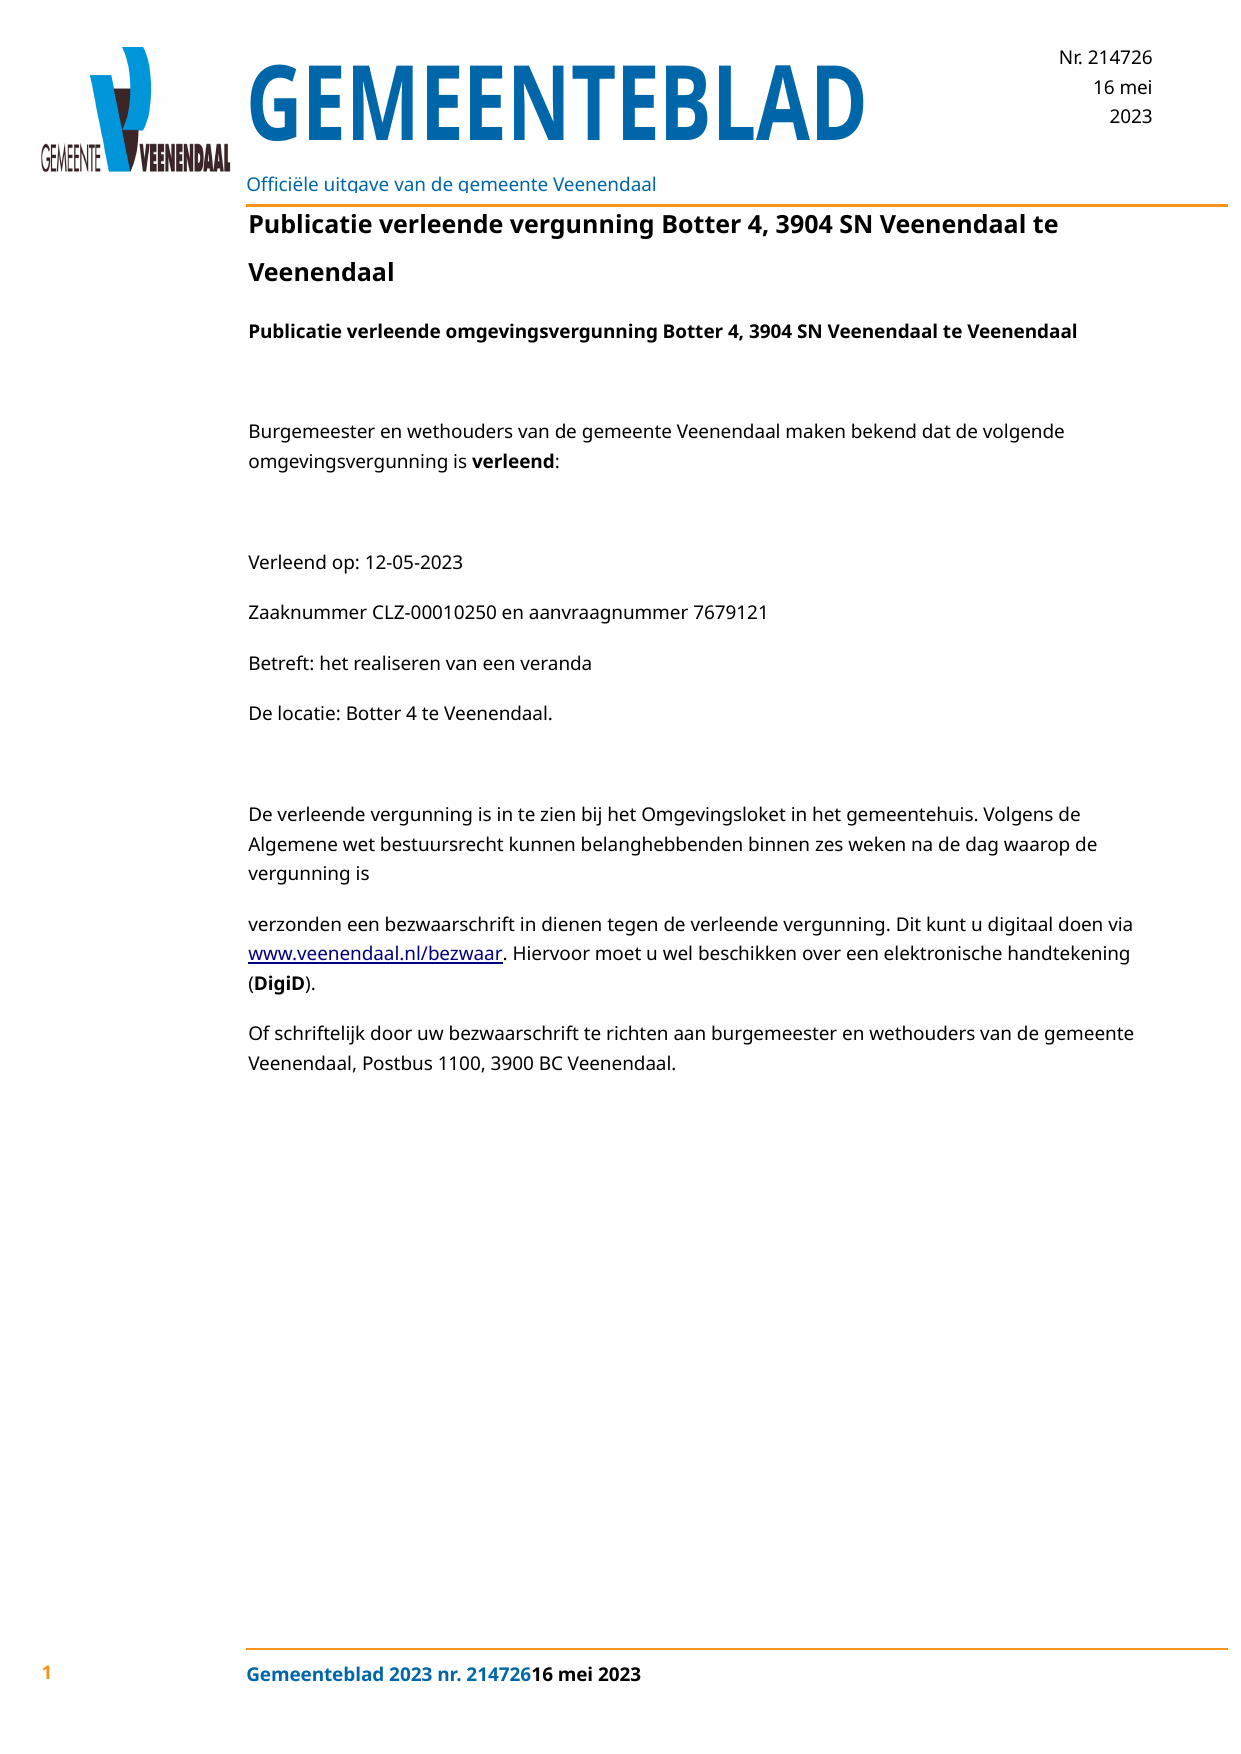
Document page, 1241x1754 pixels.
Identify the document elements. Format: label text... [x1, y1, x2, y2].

text Burgemeester en wethouders van de gemeente Veenendaal maken bekend dat de volgende omgevingsvergunning is verleend: [248, 419, 1152, 474]
text Of schriftelijk door uw bezwaarschrift te richten aan burgemeester en wethouders van de gemeente Veenendaal, Postbus 1100, 3900 BC Veenendaal. [248, 1020, 1152, 1076]
text De verleende vergunning is in te zien bij het Omgevingsloket in het gemeentehuis. Volgens de Algemene wet bestuursrecht kunnen belanghebbenden binnen zes weken na de dag waarop de vergunning is [248, 801, 1152, 886]
picture [41, 47, 130, 172]
text Publicatie verleende vergunning Botter 4, 3904 SN Veenendaal te Veenendaal [248, 207, 1152, 288]
picture [123, 47, 231, 172]
text Verleend op: 12-05-2023 [248, 549, 1152, 575]
text Publicatie verleende omgevingsvergunning Botter 4, 3904 SN Veenendaal te Veenendaal [248, 318, 1152, 344]
text Zaaknummer CLZ-00010250 en aanvraagnummer 7679121 [248, 599, 1152, 625]
text De locatie: Botter 4 te Veenendaal. [248, 700, 1152, 726]
text Betreft: het realiseren van een veranda [248, 650, 1152, 676]
text verzonden een bezwaarschrift in dienen tegen de verleende vergunning. Dit kunt u digitaal doen via www.veenendaal.nl/bezwaar. Hiervoor moet u wel beschikken over een elektronische handtekening (DigiD). [248, 911, 1152, 996]
